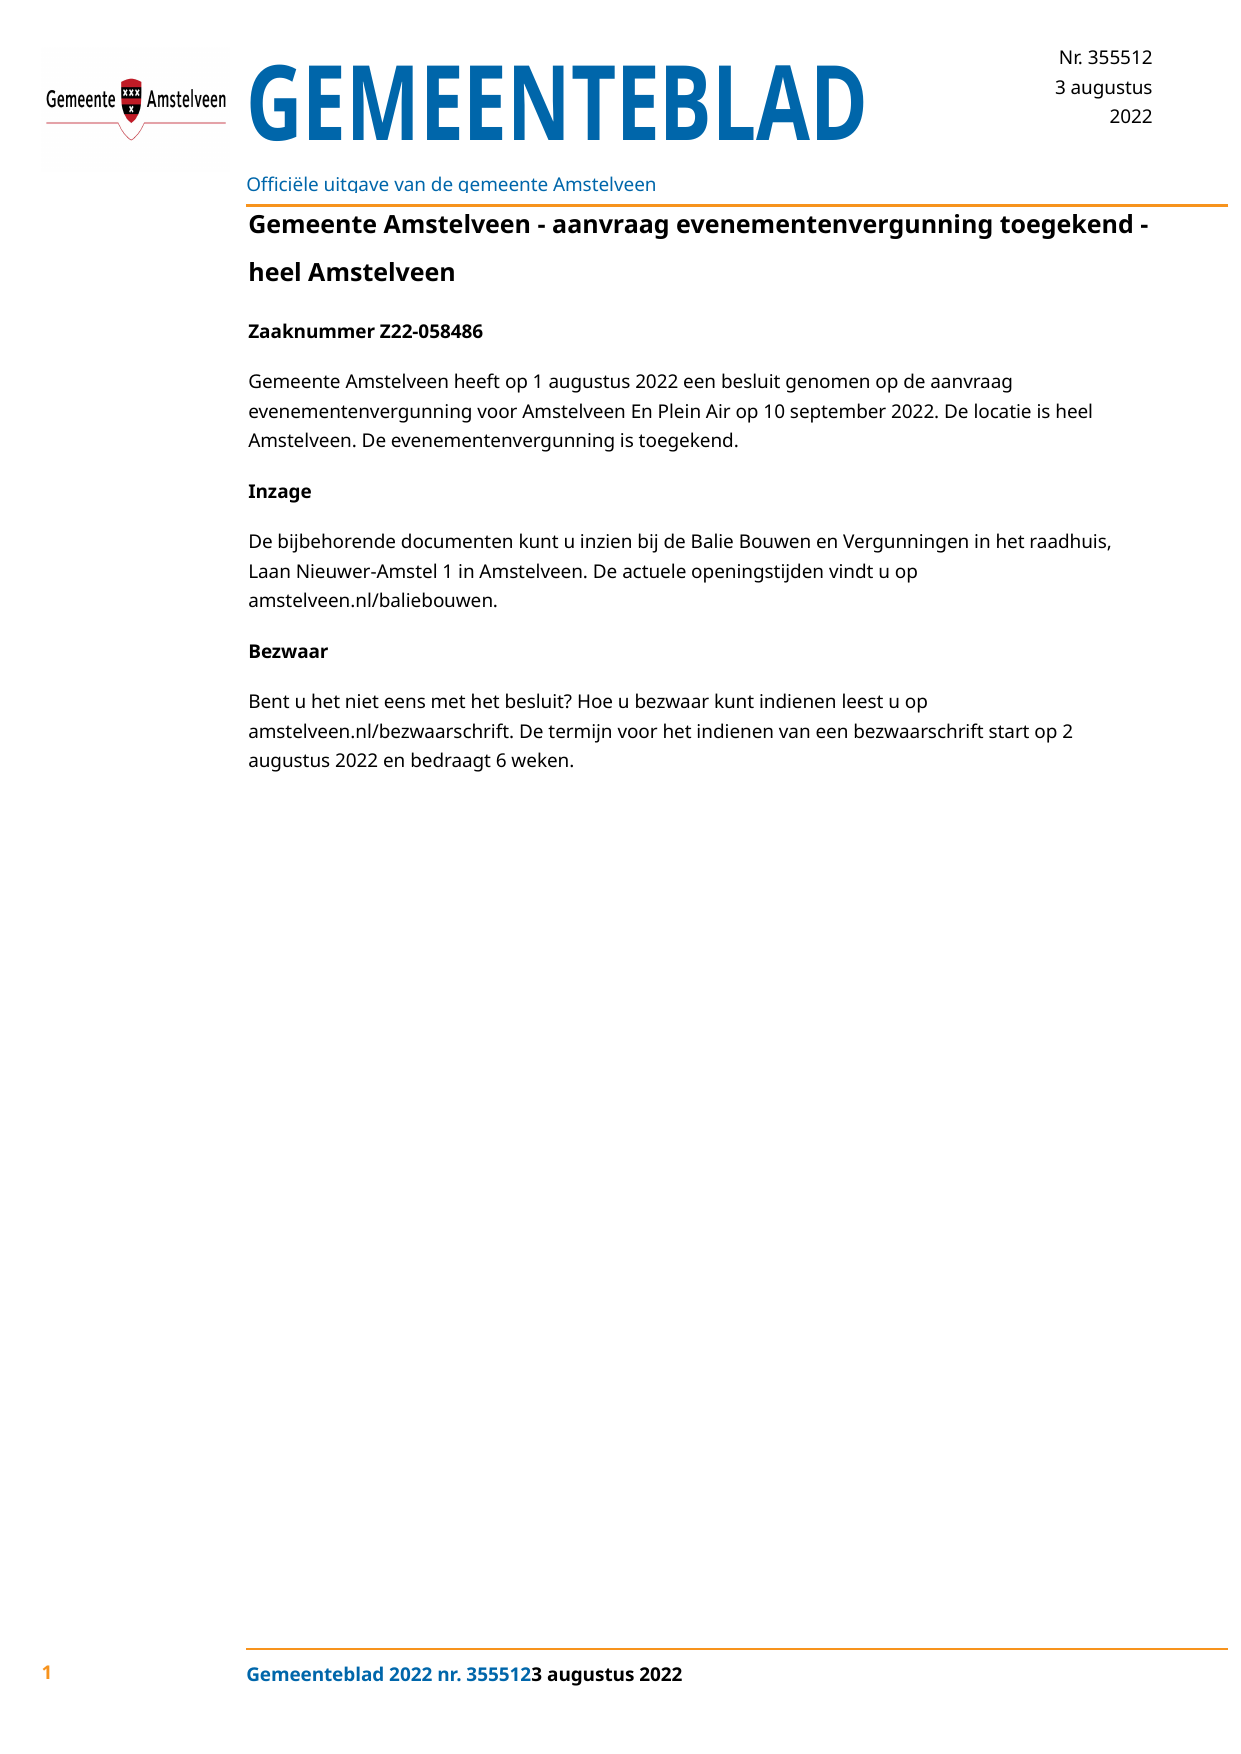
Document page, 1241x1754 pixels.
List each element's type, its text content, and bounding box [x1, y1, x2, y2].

text Gemeente Amstelveen - aanvraag evenementenvergunning toegekend - heel Amstelveen [248, 207, 1152, 288]
text Bent u het niet eens met het besluit? Hoe u bezwaar kunt indienen leest u op amstelveen.nl/bezwaarschrift. De termijn voor het indienen van een bezwaarschrift start op 2 augustus 2022 en bedraagt 6 weken. [248, 688, 1152, 773]
text Gemeente Amstelveen heeft op 1 augustus 2022 een besluit genomen op de aanvraag evenementenvergunning voor Amstelveen En Plein Air op 10 september 2022. De locatie is heel Amstelveen. De evenementenvergunning is toegekend. [248, 368, 1152, 453]
text Bezwaar [248, 638, 1152, 664]
text De bijbehorende documenten kunt u inzien bij de Balie Bouwen en Vergunningen in het raadhuis, Laan Nieuwer-Amstel 1 in Amstelveen. De actuele openingstijden vindt u op amstelveen.nl/baliebouwen. [248, 528, 1152, 613]
text Inzage [248, 478, 1152, 504]
picture [41, 47, 231, 172]
text Zaaknummer Z22-058486 [248, 318, 1152, 344]
